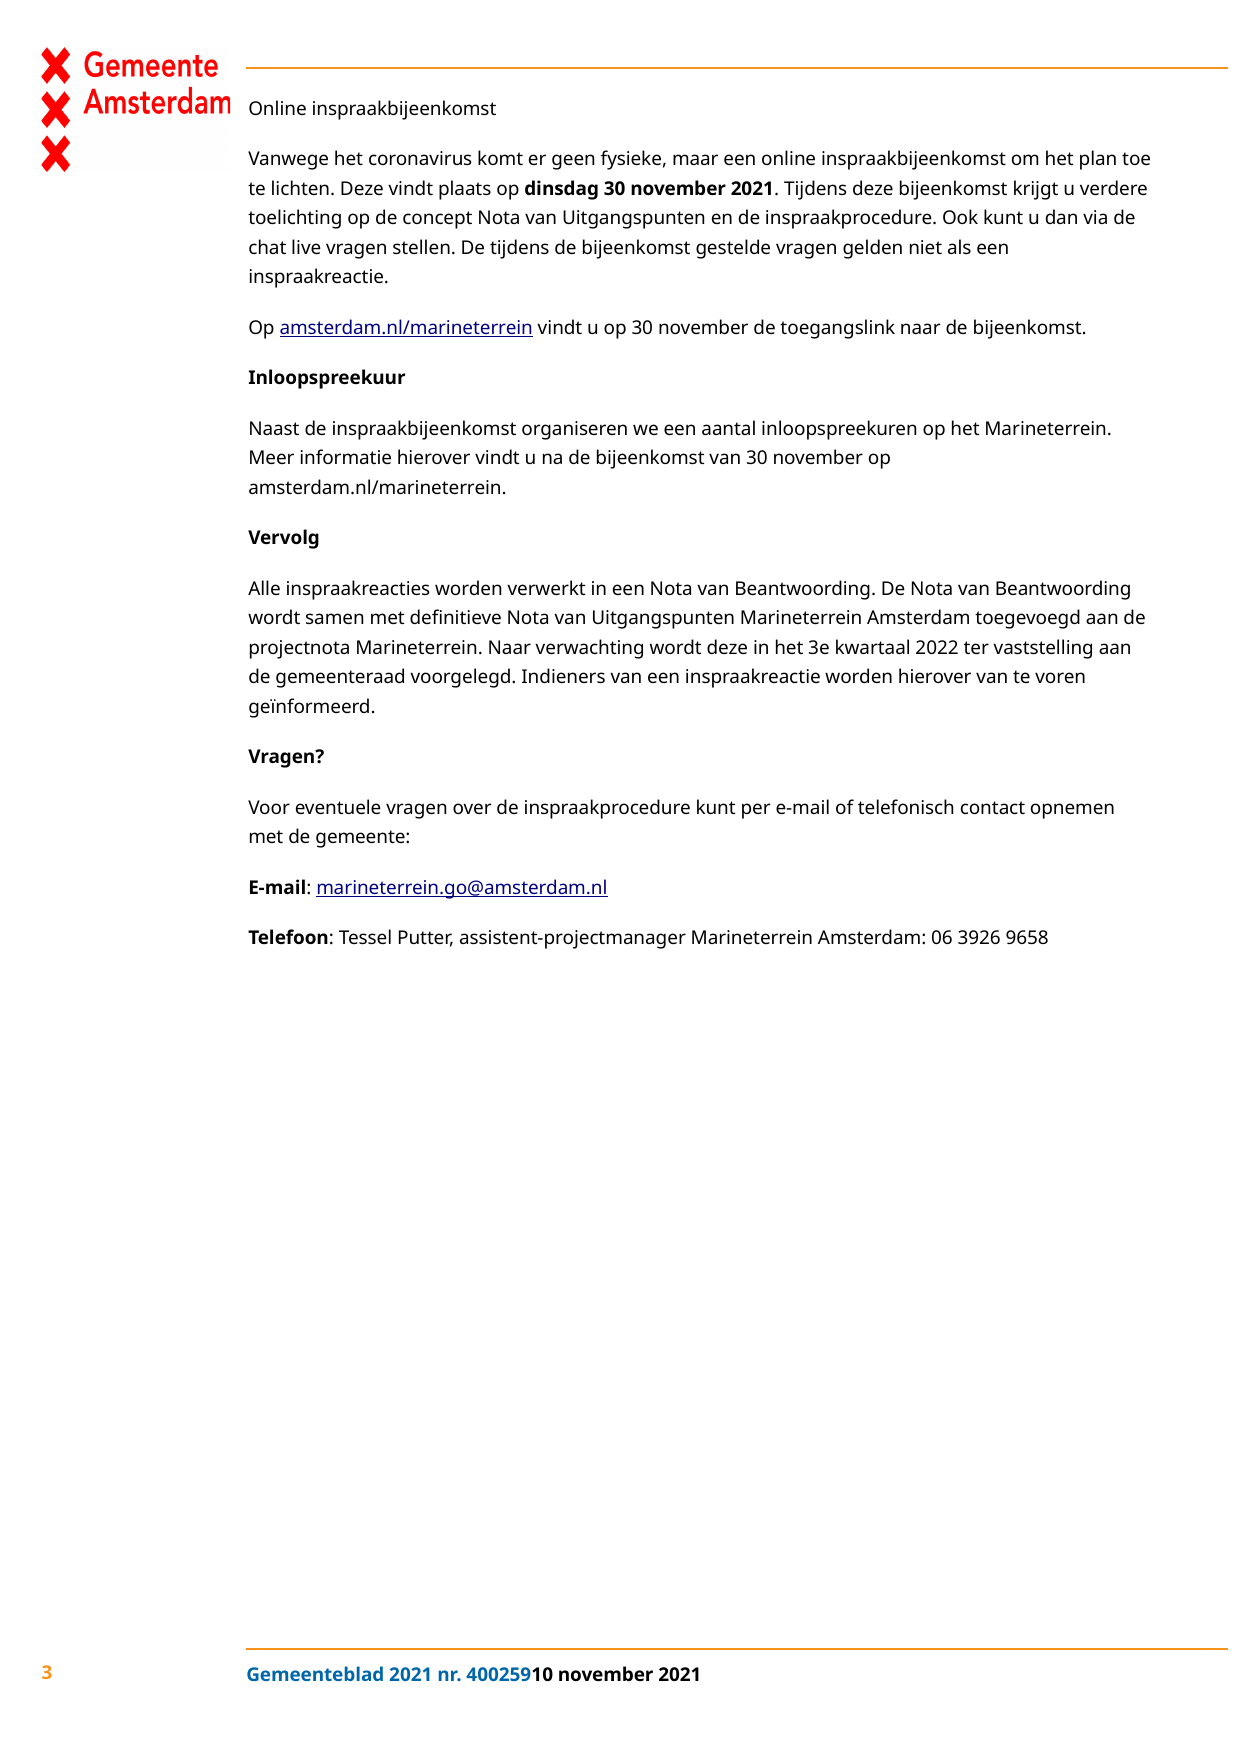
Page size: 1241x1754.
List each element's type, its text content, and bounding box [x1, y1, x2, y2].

text Vervolg [248, 524, 1152, 550]
text Naast de inspraakbijeenkomst organiseren we een aantal inloopspreekuren op het Marineterrein. Meer informatie hierover vindt u na de bijeenkomst van 30 november op amsterdam.nl/marineterrein. [248, 415, 1152, 500]
text Telefoon: Tessel Putter, assistent-projectmanager Marineterrein Amsterdam: 06 3926 9658 [248, 924, 1152, 950]
text Online inspraakbijeenkomst [248, 95, 1152, 121]
text Inloopspreekuur [248, 364, 1152, 390]
text Op amsterdam.nl/marineterrein vindt u op 30 november de toegangslink naar de bijeenkomst. [248, 314, 1152, 340]
text Voor eventuele vragen over de inspraakprocedure kunt per e-mail of telefonisch contact opnemen met de gemeente: [248, 794, 1152, 849]
text Vanwege het coronavirus komt er geen fysieke, maar een online inspraakbijeenkomst om het plan toe te lichten. Deze vindt plaats op dinsdag 30 november 2021. Tijdens deze bijeenkomst krijgt u verdere toelichting op de concept Nota van Uitgangspunten en de inspraakprocedure. Ook kunt u dan via de chat live vragen stellen. De tijdens de bijeenkomst gestelde vragen gelden niet als een inspraakreactie. [248, 145, 1152, 289]
text Alle inspraakreacties worden verwerkt in een Nota van Beantwoording. De Nota van Beantwoording wordt samen met definitieve Nota van Uitgangspunten Marineterrein Amsterdam toegevoegd aan de projectnota Marineterrein. Naar verwachting wordt deze in het 3e kwartaal 2022 ter vaststelling aan de gemeenteraad voorgelegd. Indieners van een inspraakreactie worden hierover van te voren geïnformeerd. [248, 575, 1152, 719]
picture [41, 47, 231, 172]
text E-mail: marineterrein.go@amsterdam.nl [248, 874, 1152, 900]
text Vragen? [248, 743, 1152, 769]
